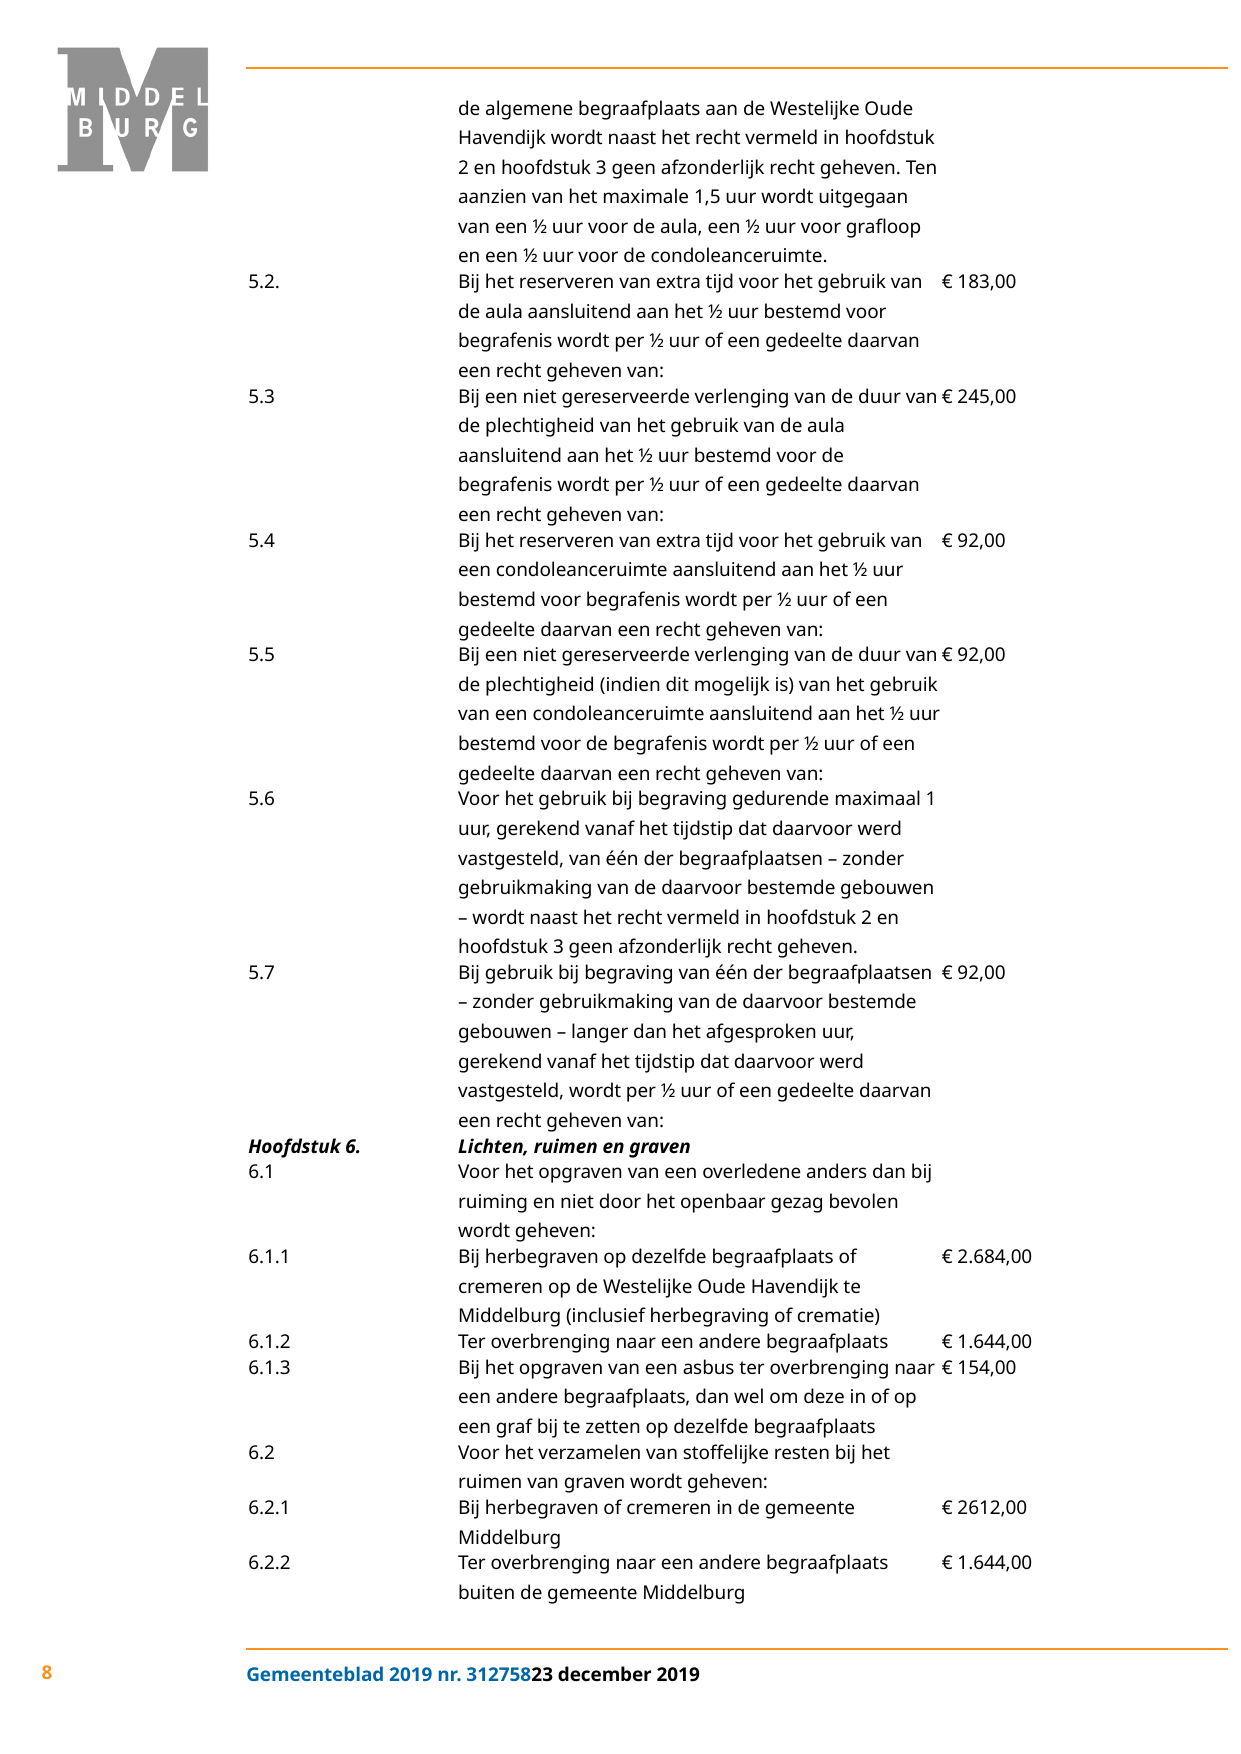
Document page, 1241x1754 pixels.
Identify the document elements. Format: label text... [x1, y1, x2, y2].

table_cell 6.1.1 [248, 1244, 458, 1328]
table_cell Voor het gebruik bij begraving gedurende maximaal 1 uur, gerekend vanaf het tijdstip dat daarvoor werd vastgesteld, van één der begraafplaatsen – zonder gebruikmaking van de daarvoor bestemde gebouwen – wordt naast het recht vermeld in hoofdstuk 2 en hoofdstuk 3 geen afzonderlijk recht geheven. [458, 786, 942, 959]
table_cell [942, 95, 1152, 268]
table_cell [942, 786, 1152, 959]
table_cell € 245,00 [942, 383, 1152, 527]
table_cell 6.1.2 [248, 1328, 458, 1354]
table_cell 5.6 [248, 786, 458, 959]
table_cell Bij het reserveren van extra tijd voor het gebruik van een condoleanceruimte aansluitend aan het ½ uur bestemd voor begrafenis wordt per ½ uur of een gedeelte daarvan een recht geheven van: [458, 527, 942, 641]
table_cell € 92,00 [942, 959, 1152, 1133]
table_cell € 92,00 [942, 641, 1152, 786]
table_cell Bij herbegraven op dezelfde begraafplaats of cremeren op de Westelijke Oude Havendijk te Middelburg (inclusief herbegraving of crematie) [458, 1244, 942, 1328]
table_cell € 183,00 [942, 269, 1152, 383]
table_cell 6.2.1 [248, 1494, 458, 1549]
table_cell € 1.644,00 [942, 1328, 1152, 1354]
table_cell Voor het verzamelen van stoffelijke resten bij het ruimen van graven wordt geheven: [458, 1439, 942, 1494]
table_cell 6.1 [248, 1159, 458, 1243]
table_cell Bij gebruik bij begraving van één der begraafplaatsen – zonder gebruikmaking van de daarvoor bestemde gebouwen – langer dan het afgesproken uur, gerekend vanaf het tijdstip dat daarvoor werd vastgesteld, wordt per ½ uur of een gedeelte daarvan een recht geheven van: [458, 959, 942, 1133]
table_cell Bij het opgraven van een asbus ter overbrenging naar een andere begraafplaats, dan wel om deze in of op een graf bij te zetten op dezelfde begraafplaats [458, 1354, 942, 1439]
table_cell Bij een niet gereserveerde verlenging van de duur van de plechtigheid van het gebruik van de aula aansluitend aan het ½ uur bestemd voor de begrafenis wordt per ½ uur of een gedeelte daarvan een recht geheven van: [458, 383, 942, 527]
picture [41, 47, 231, 172]
table_cell € 92,00 [942, 527, 1152, 641]
table_cell Hoofdstuk 6. [248, 1133, 458, 1158]
table_cell 5.5 [248, 641, 458, 786]
table_cell Ter overbrenging naar een andere begraafplaats [458, 1328, 942, 1354]
table_cell € 2.684,00 [942, 1244, 1152, 1328]
table_cell 5.4 [248, 527, 458, 641]
table_cell 6.1.3 [248, 1354, 458, 1439]
table_cell Ter overbrenging naar een andere begraafplaats buiten de gemeente Middelburg [458, 1550, 942, 1605]
table_cell [942, 1133, 1152, 1158]
table_cell de algemene begraafplaats aan de Westelijke Oude Havendijk wordt naast het recht vermeld in hoofdstuk 2 en hoofdstuk 3 geen afzonderlijk recht geheven. Ten aanzien van het maximale 1,5 uur wordt uitgegaan van een ½ uur voor de aula, een ½ uur voor grafloop en een ½ uur voor de condoleanceruimte. [458, 95, 942, 268]
table_cell € 1.644,00 [942, 1550, 1152, 1605]
table_cell [942, 1439, 1152, 1494]
table_cell Lichten, ruimen en graven [458, 1133, 942, 1158]
table_cell Bij het reserveren van extra tijd voor het gebruik van de aula aansluitend aan het ½ uur bestemd voor begrafenis wordt per ½ uur of een gedeelte daarvan een recht geheven van: [458, 269, 942, 383]
table_cell 5.7 [248, 959, 458, 1133]
table_cell [942, 1159, 1152, 1243]
table_cell [248, 95, 458, 268]
table_cell 5.2. [248, 269, 458, 383]
table_cell € 2612,00 [942, 1494, 1152, 1549]
table_cell 5.3 [248, 383, 458, 527]
table_cell 6.2.2 [248, 1550, 458, 1605]
table_cell Bij herbegraven of cremeren in de gemeente Middelburg [458, 1494, 942, 1549]
table_cell Bij een niet gereserveerde verlenging van de duur van de plechtigheid (indien dit mogelijk is) van het gebruik van een condoleanceruimte aansluitend aan het ½ uur bestemd voor de begrafenis wordt per ½ uur of een gedeelte daarvan een recht geheven van: [458, 641, 942, 786]
table_cell Voor het opgraven van een overledene anders dan bij ruiming en niet door het openbaar gezag bevolen wordt geheven: [458, 1159, 942, 1243]
table_cell 6.2 [248, 1439, 458, 1494]
table_cell € 154,00 [942, 1354, 1152, 1439]
